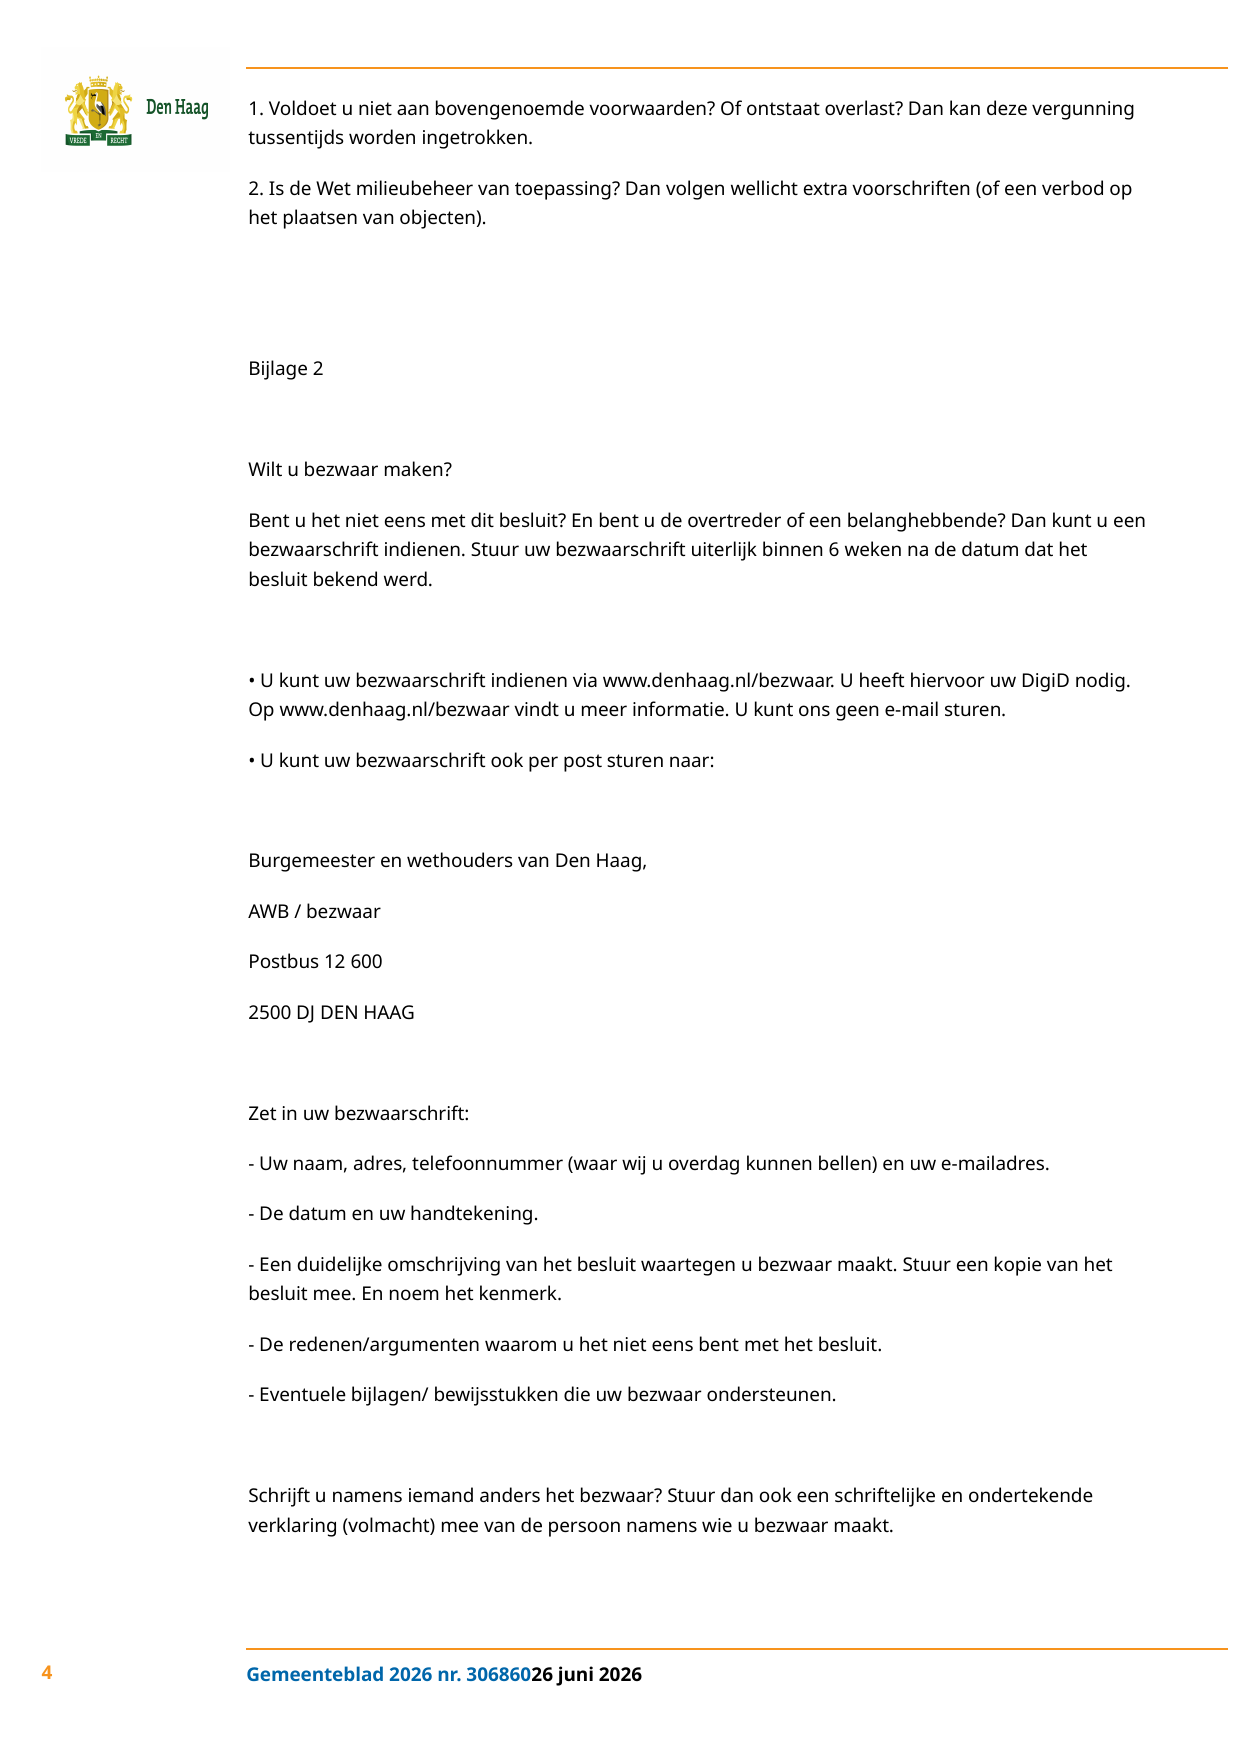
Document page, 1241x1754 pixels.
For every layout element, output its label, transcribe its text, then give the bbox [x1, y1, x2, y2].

text • U kunt uw bezwaarschrift ook per post sturen naar: [248, 747, 1152, 773]
text Wilt u bezwaar maken? [248, 456, 1152, 482]
picture [41, 47, 231, 172]
text - De datum en uw handtekening. [248, 1201, 1152, 1226]
text - Uw naam, adres, telefoonnummer (waar wij u overdag kunnen bellen) en uw e-mailadres. [248, 1150, 1152, 1176]
text - Eventuele bijlagen/ bewijsstukken die uw bezwaar ondersteunen. [248, 1381, 1152, 1407]
text Bijlage 2 [248, 356, 1152, 381]
text 2. Is de Wet milieubeheer van toepassing? Dan volgen wellicht extra voorschriften (of een verbod op het plaatsen van objecten). [248, 175, 1152, 230]
text Bent u het niet eens met dit besluit? En bent u de overtreder of een belanghebbende? Dan kunt u een bezwaarschrift indienen. Stuur uw bezwaarschrift uiterlijk binnen 6 weken na de datum dat het besluit bekend werd. [248, 507, 1152, 592]
text AWB / bezwaar [248, 898, 1152, 924]
text Zet in uw bezwaarschrift: [248, 1100, 1152, 1126]
text Burgemeester en wethouders van Den Haag, [248, 848, 1152, 873]
text - De redenen/argumenten waarom u het niet eens bent met het besluit. [248, 1331, 1152, 1357]
text Schrijft u namens iemand anders het bezwaar? Stuur dan ook een schriftelijke en ondertekende verklaring (volmacht) mee van de persoon namens wie u bezwaar maakt. [248, 1482, 1152, 1538]
text - Een duidelijke omschrijving van het besluit waartegen u bezwaar maakt. Stuur een kopie van het besluit mee. En noem het kenmerk. [248, 1251, 1152, 1306]
text 2500 DJ DEN HAAG [248, 999, 1152, 1025]
text Postbus 12 600 [248, 948, 1152, 974]
text 1. Voldoet u niet aan bovengenoemde voorwaarden? Of ontstaat overlast? Dan kan deze vergunning tussentijds worden ingetrokken. [248, 95, 1152, 150]
text • U kunt uw bezwaarschrift indienen via www.denhaag.nl/bezwaar. U heeft hiervoor uw DigiD nodig. Op www.denhaag.nl/bezwaar vindt u meer informatie. U kunt ons geen e-mail sturen. [248, 667, 1152, 722]
